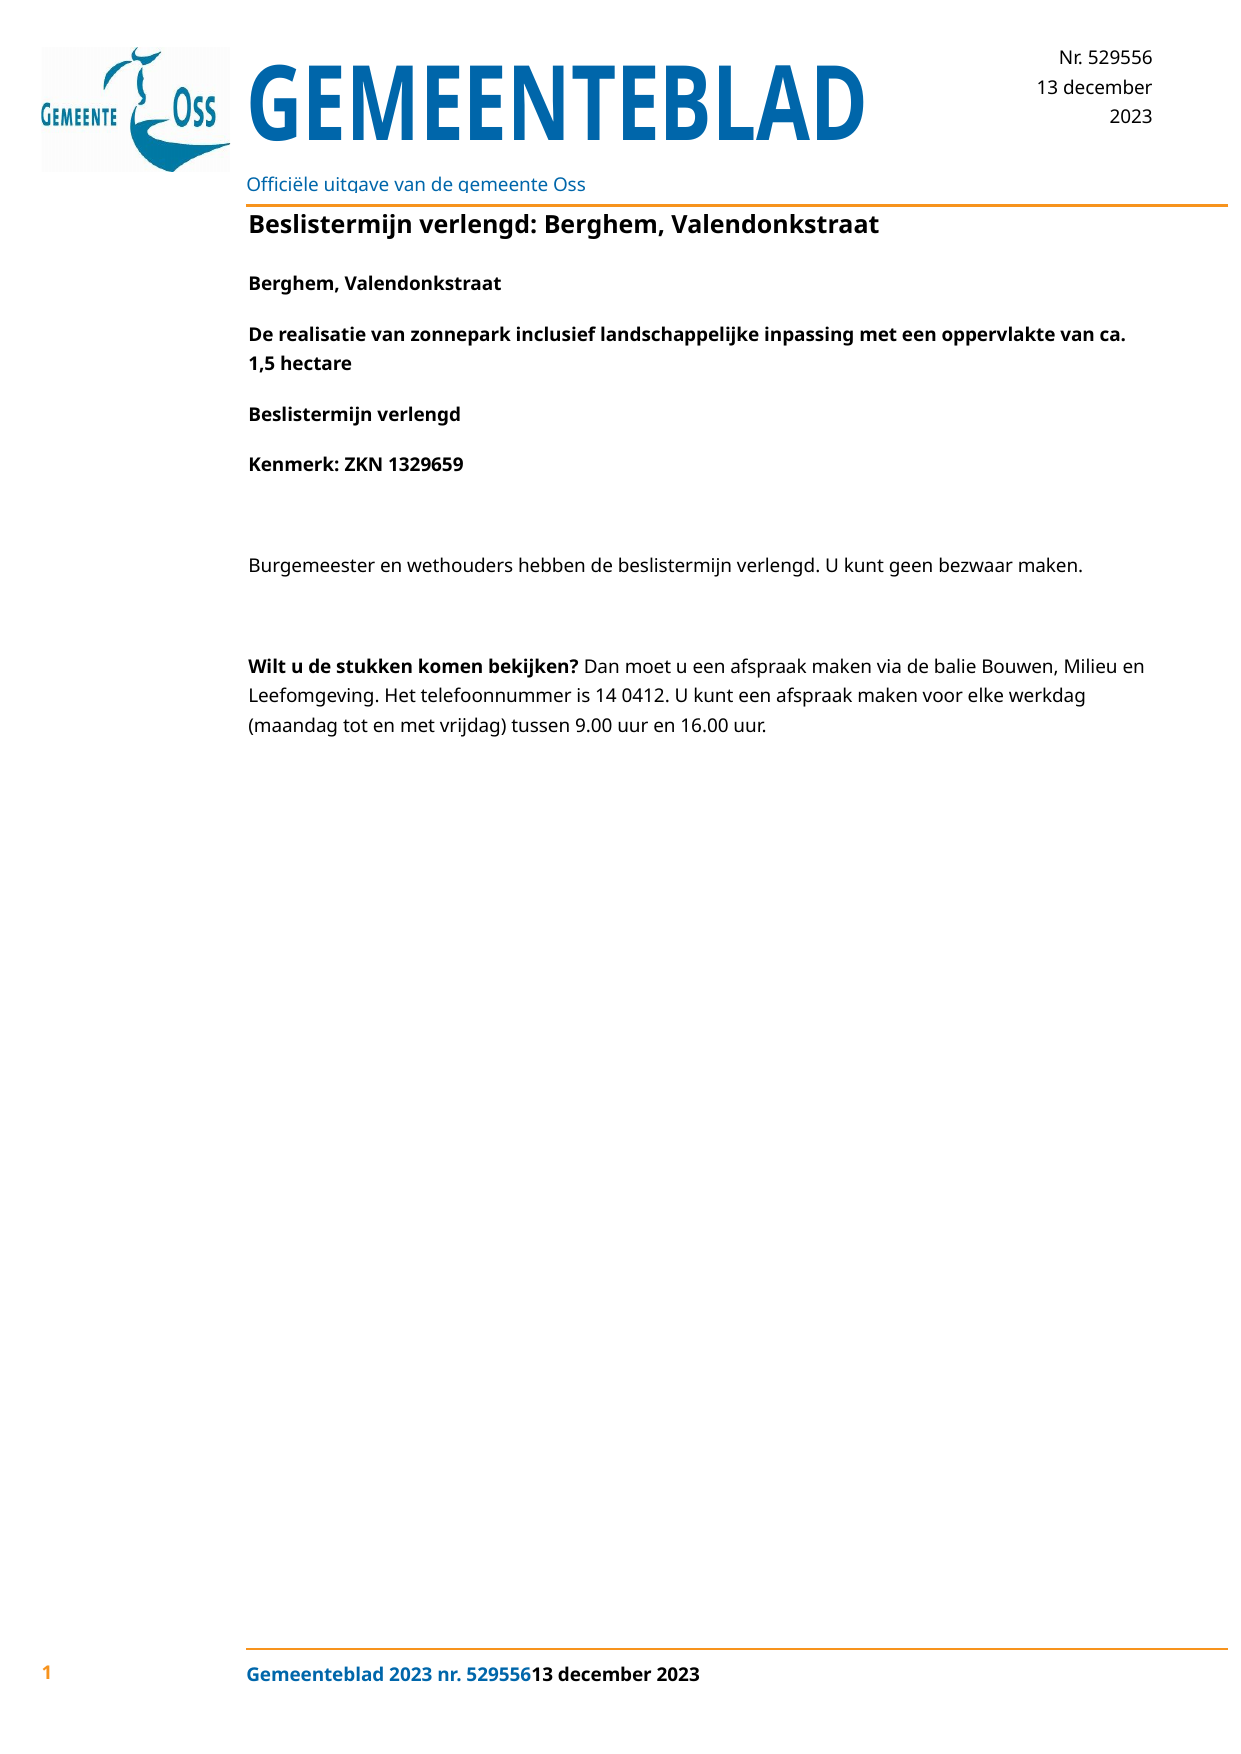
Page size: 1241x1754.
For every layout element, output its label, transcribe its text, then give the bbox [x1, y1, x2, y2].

text Wilt u de stukken komen bekijken? Dan moet u een afspraak maken via de balie Bouwen, Milieu en Leefomgeving. Het telefoonnummer is 14 0412. U kunt een afspraak maken voor elke werkdag (maandag tot en met vrijdag) tussen 9.00 uur en 16.00 uur. [248, 653, 1152, 738]
text Beslistermijn verlengd [248, 401, 1152, 426]
text Kenmerk: ZKN 1329659 [248, 451, 1152, 477]
picture [41, 47, 231, 172]
text Burgemeester en wethouders hebben de beslistermijn verlengd. U kunt geen bezwaar maken. [248, 552, 1152, 578]
text Berghem, Valendonkstraat [248, 270, 1152, 296]
text Beslistermijn verlengd: Berghem, Valendonkstraat [248, 207, 1152, 241]
text De realisatie van zonnepark inclusief landschappelijke inpassing met een oppervlakte van ca. 1,5 hectare [248, 321, 1152, 376]
